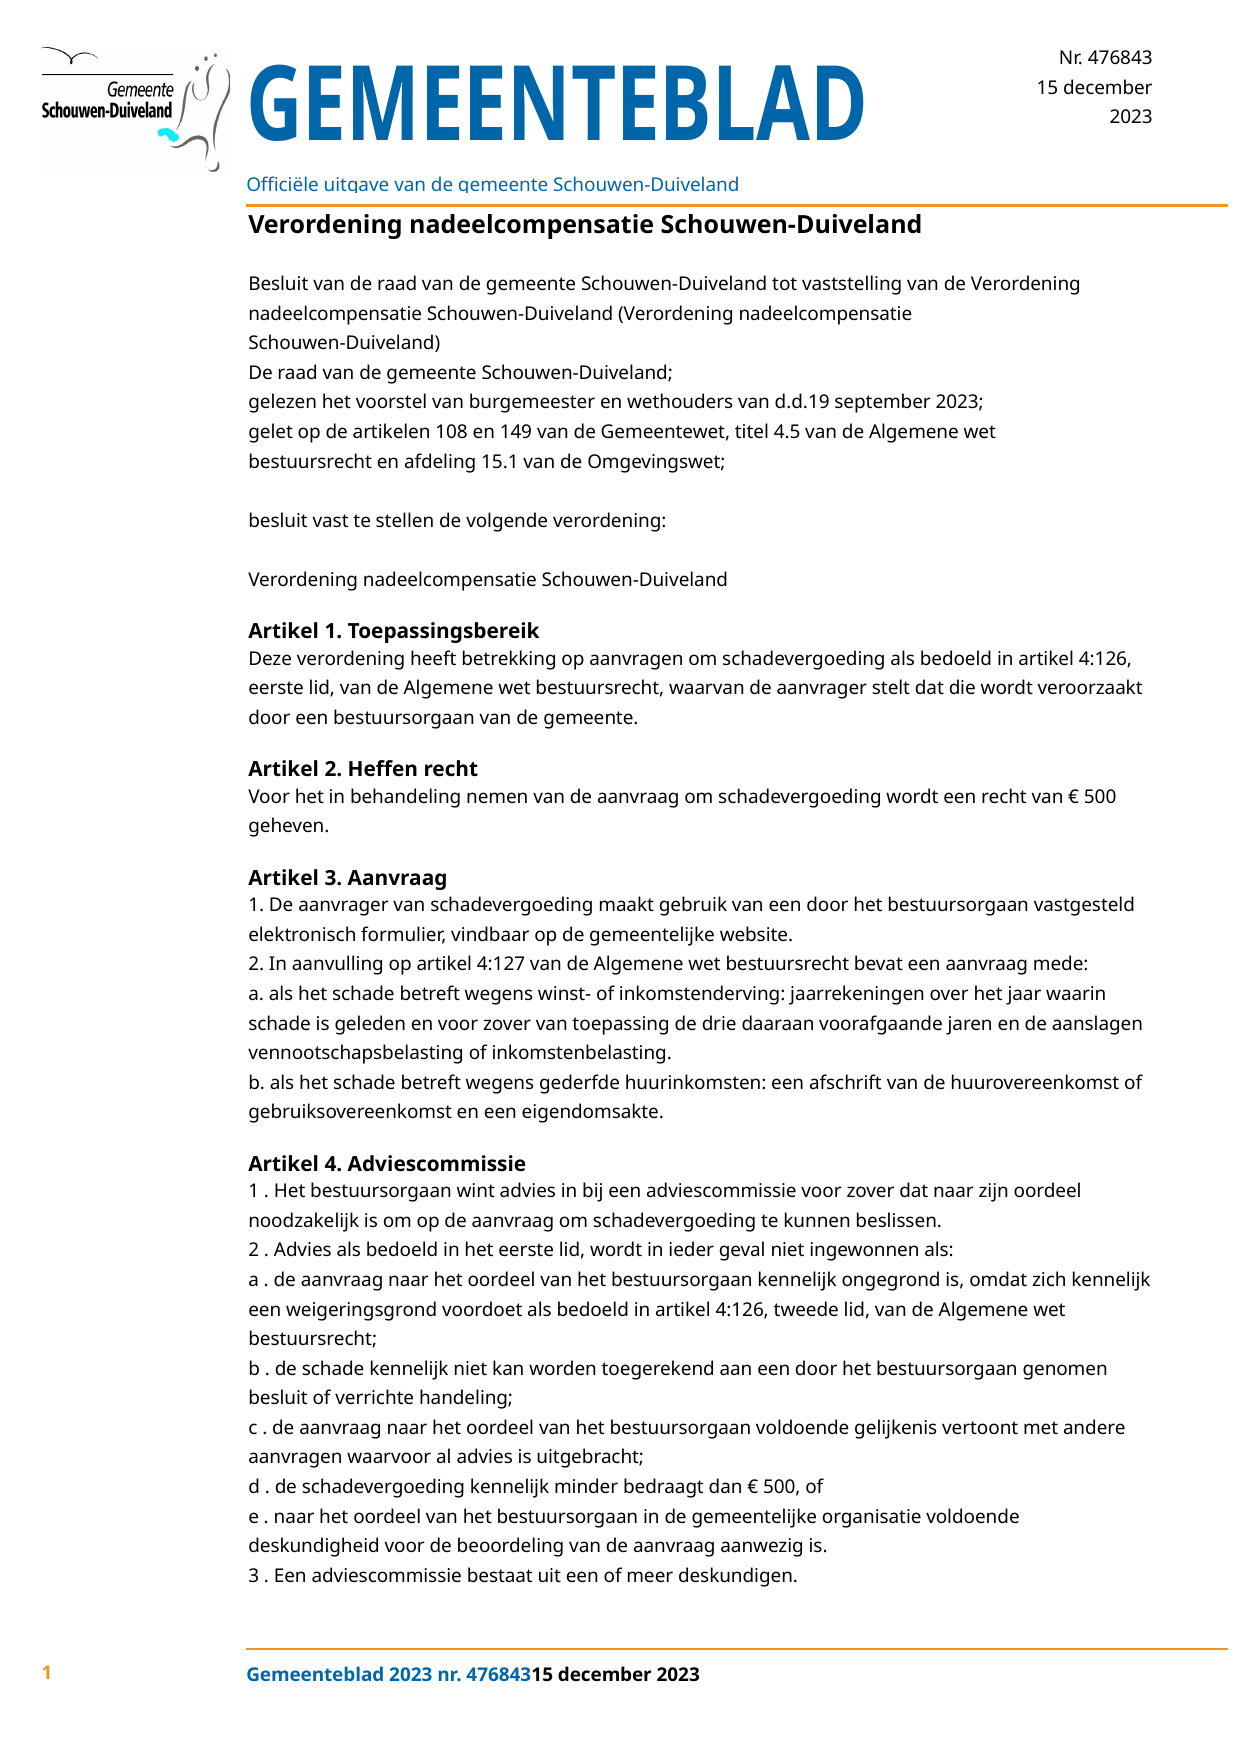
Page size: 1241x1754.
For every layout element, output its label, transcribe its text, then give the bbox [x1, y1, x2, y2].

text Verordening nadeelcompensatie Schouwen-Duiveland [248, 207, 1152, 241]
text a . de aanvraag naar het oordeel van het bestuursorgaan kennelijk ongegrond is, omdat zich kennelijk een weigeringsgrond voordoet als bedoeld in artikel 4:126, tweede lid, van de Algemene wet bestuursrecht; [248, 1266, 1152, 1351]
text 2 . Advies als bedoeld in het eerste lid, wordt in ieder geval niet ingewonnen als: [248, 1237, 1152, 1262]
text bestuursrecht en afdeling 15.1 van de Omgevingswet; [248, 448, 1152, 473]
text De raad van de gemeente Schouwen-Duiveland; [248, 359, 1152, 385]
text 1 . Het bestuursorgaan wint advies in bij een adviescommissie voor zover dat naar zijn oordeel noodzakelijk is om op de aanvraag om schadevergoeding te kunnen beslissen. [248, 1177, 1152, 1233]
text besluit vast te stellen de volgende verordening: [248, 507, 1152, 533]
text b. als het schade betreft wegens gederfde huurinkomsten: een afschrift van de huurovereenkomst of gebruiksovereenkomst en een eigendomsakte. [248, 1069, 1152, 1124]
text Schouwen-Duiveland) [248, 329, 1152, 355]
picture [41, 47, 231, 172]
text a. als het schade betreft wegens winst- of inkomstenderving: jaarrekeningen over het jaar waarin schade is geleden en voor zover van toepassing de drie daaraan voorafgaande jaren en de aanslagen vennootschapsbelasting of inkomstenbelasting. [248, 980, 1152, 1065]
text Voor het in behandeling nemen van de aanvraag om schadevergoeding wordt een recht van € 500 geheven. [248, 783, 1152, 838]
text gelet op de artikelen 108 en 149 van de Gemeentewet, titel 4.5 van de Algemene wet [248, 418, 1152, 444]
text Verordening nadeelcompensatie Schouwen-Duiveland [248, 566, 1152, 592]
text 2. In aanvulling op artikel 4:127 van de Algemene wet bestuursrecht bevat een aanvraag mede: [248, 951, 1152, 976]
text Deze verordening heeft betrekking op aanvragen om schadevergoeding als bedoeld in artikel 4:126, eerste lid, van de Algemene wet bestuursrecht, waarvan de aanvrager stelt dat die wordt veroorzaakt door een bestuursorgaan van de gemeente. [248, 645, 1152, 730]
text gelezen het voorstel van burgemeester en wethouders van d.d.19 september 2023; [248, 389, 1152, 414]
text Artikel 3. Aanvraag [248, 863, 1152, 891]
text Artikel 1. Toepassingsbereik [248, 617, 1152, 645]
text d . de schadevergoeding kennelijk minder bedraagt dan € 500, of [248, 1473, 1152, 1499]
text 1. De aanvrager van schadevergoeding maakt gebruik van een door het bestuursorgaan vastgesteld elektronisch formulier, vindbaar op de gemeentelijke website. [248, 891, 1152, 947]
text 3 . Een adviescommissie bestaat uit een of meer deskundigen. [248, 1562, 1152, 1588]
text b . de schade kennelijk niet kan worden toegerekend aan een door het bestuursorgaan genomen besluit of verrichte handeling; [248, 1355, 1152, 1410]
text e . naar het oordeel van het bestuursorgaan in de gemeentelijke organisatie voldoende deskundigheid voor de beoordeling van de aanvraag aanwezig is. [248, 1503, 1152, 1558]
text Besluit van de raad van de gemeente Schouwen-Duiveland tot vaststelling van de Verordening nadeelcompensatie Schouwen-Duiveland (Verordening nadeelcompensatie [248, 270, 1152, 326]
text c . de aanvraag naar het oordeel van het bestuursorgaan voldoende gelijkenis vertoont met andere aanvragen waarvoor al advies is uitgebracht; [248, 1414, 1152, 1469]
text Artikel 2. Heffen recht [248, 754, 1152, 783]
text Artikel 4. Adviescommissie [248, 1149, 1152, 1177]
